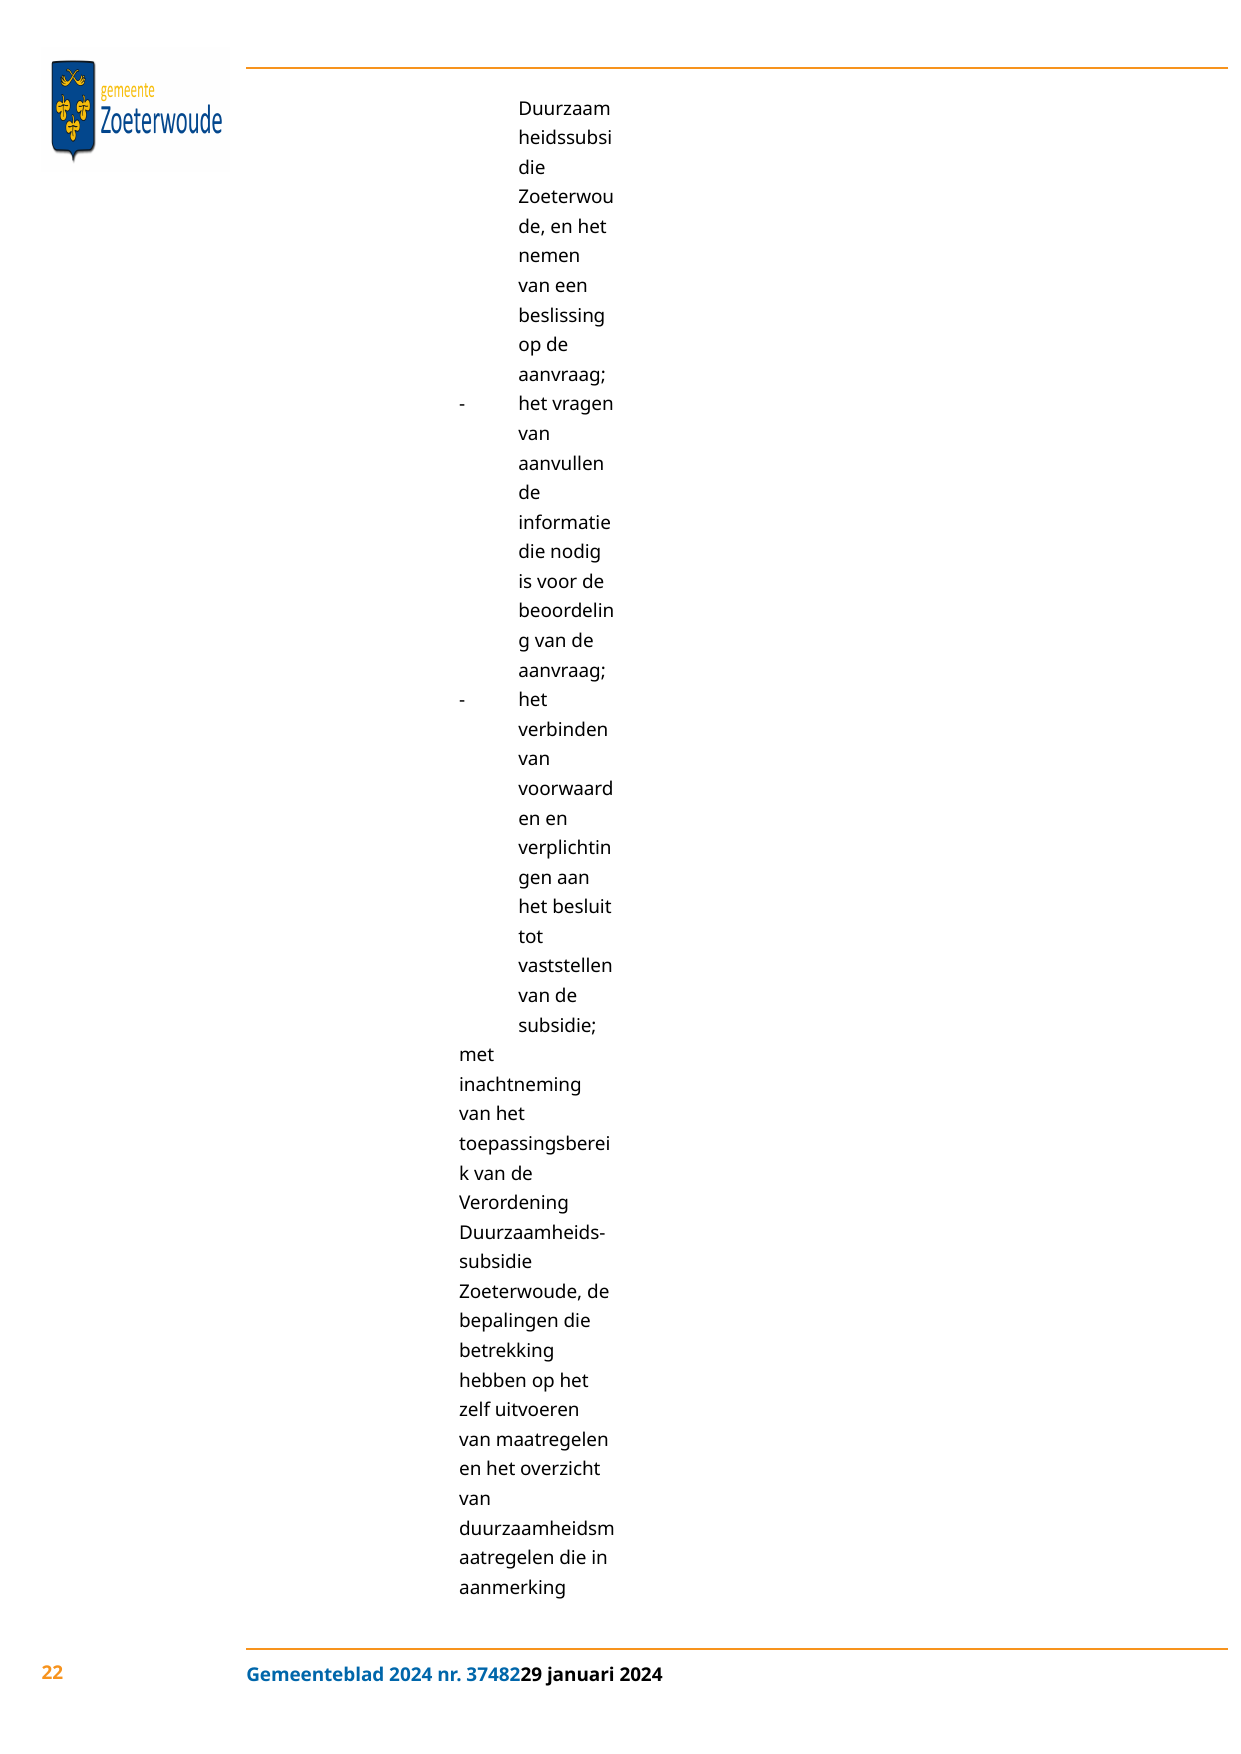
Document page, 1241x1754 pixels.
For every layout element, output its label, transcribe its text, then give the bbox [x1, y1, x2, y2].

table_cell Duurzaamheidssubsidie Zoeterwoude, en het nemen van een beslissing op de aanvraag; het vragen van aanvullende informatie die nodig is voor de beoordeling van de aanvraag; het verbinden van voorwaarden en verplichtingen aan het besluit tot vaststellen van de subsidie; met inachtneming van het toepassingsbereik van de Verordening Duurzaamheids-subsidie Zoeterwoude, de bepalingen die betrekking hebben op het zelf uitvoeren van maatregelen en het overzicht van duurzaamheidsmaatregelen die in aanmerking [459, 95, 615, 1600]
table_cell [354, 95, 459, 1600]
picture [41, 47, 231, 172]
table_cell [1037, 95, 1152, 1600]
table_cell [615, 95, 720, 1600]
table_cell [720, 95, 826, 1600]
table_cell [248, 95, 353, 1600]
table_cell [826, 95, 931, 1600]
table_cell [931, 95, 1037, 1600]
